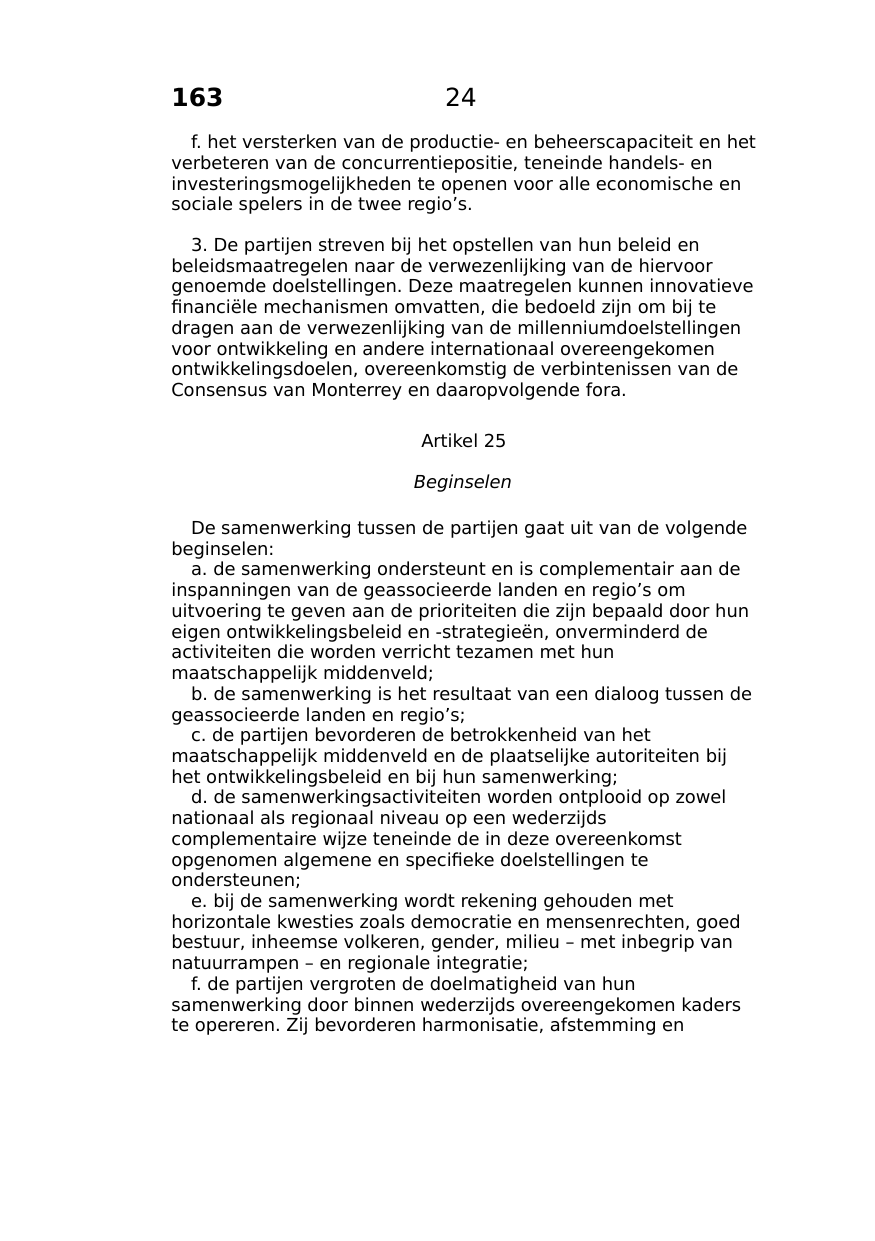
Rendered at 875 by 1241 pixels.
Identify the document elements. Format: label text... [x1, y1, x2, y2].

text De samenwerking tussen de partijen gaat uit van de volgende beginselen: [171, 518, 756, 559]
text a. de samenwerking ondersteunt en is complementair aan de inspanningen van de geassocieerde landen en regio’s om uitvoering te geven aan de prioriteiten die zijn bepaald door hun eigen ontwikkelingsbeleid en -strategieën, onverminderd de activiteiten die worden verricht tezamen met hun maatschappelijk middenveld; [171, 559, 756, 684]
text d. de samenwerkingsactiviteiten worden ontplooid op zowel nationaal als regionaal niveau op een wederzijds complementaire wijze teneinde de in deze overeenkomst opgenomen algemene en specifieke doelstellingen te ondersteunen; [171, 787, 756, 891]
text b. de samenwerking is het resultaat van een dialoog tussen de geassocieerde landen en regio’s; [171, 684, 756, 725]
text c. de partijen bevorderen de betrokkenheid van het maatschappelijk middenveld en de plaatselijke autoriteiten bij het ontwikkelingsbeleid en bij hun samenwerking; [171, 725, 756, 787]
subtitle Artikel 25 Beginselen [171, 431, 756, 493]
text f. de partijen vergroten de doelmatigheid van hun samenwerking door binnen wederzijds overeengekomen kaders te opereren. Zij bevorderen harmonisatie, afstemming en [171, 974, 756, 1036]
text 3. De partijen streven bij het opstellen van hun beleid en beleidsmaatregelen naar de verwezenlijking van de hiervoor genoemde doelstellingen. Deze maatregelen kunnen innovatieve financiële mechanismen omvatten, die bedoeld zijn om bij te dragen aan de verwezenlijking van de millenniumdoelstellingen voor ontwikkeling en andere internationaal overeengekomen ontwikkelingsdoelen, overeenkomstig de verbintenissen van de Consensus van Monterrey en daaropvolgende fora. [171, 235, 756, 401]
text f. het versterken van de productie- en beheerscapaciteit en het verbeteren van de concurrentiepositie, teneinde handels- en investeringsmogelijkheden te openen voor alle economische en sociale spelers in de twee regio’s. [171, 132, 756, 215]
text e. bij de samenwerking wordt rekening gehouden met horizontale kwesties zoals democratie en mensenrechten, goed bestuur, inheemse volkeren, gender, milieu – met inbegrip van natuurrampen – en regionale integratie; [171, 891, 756, 974]
